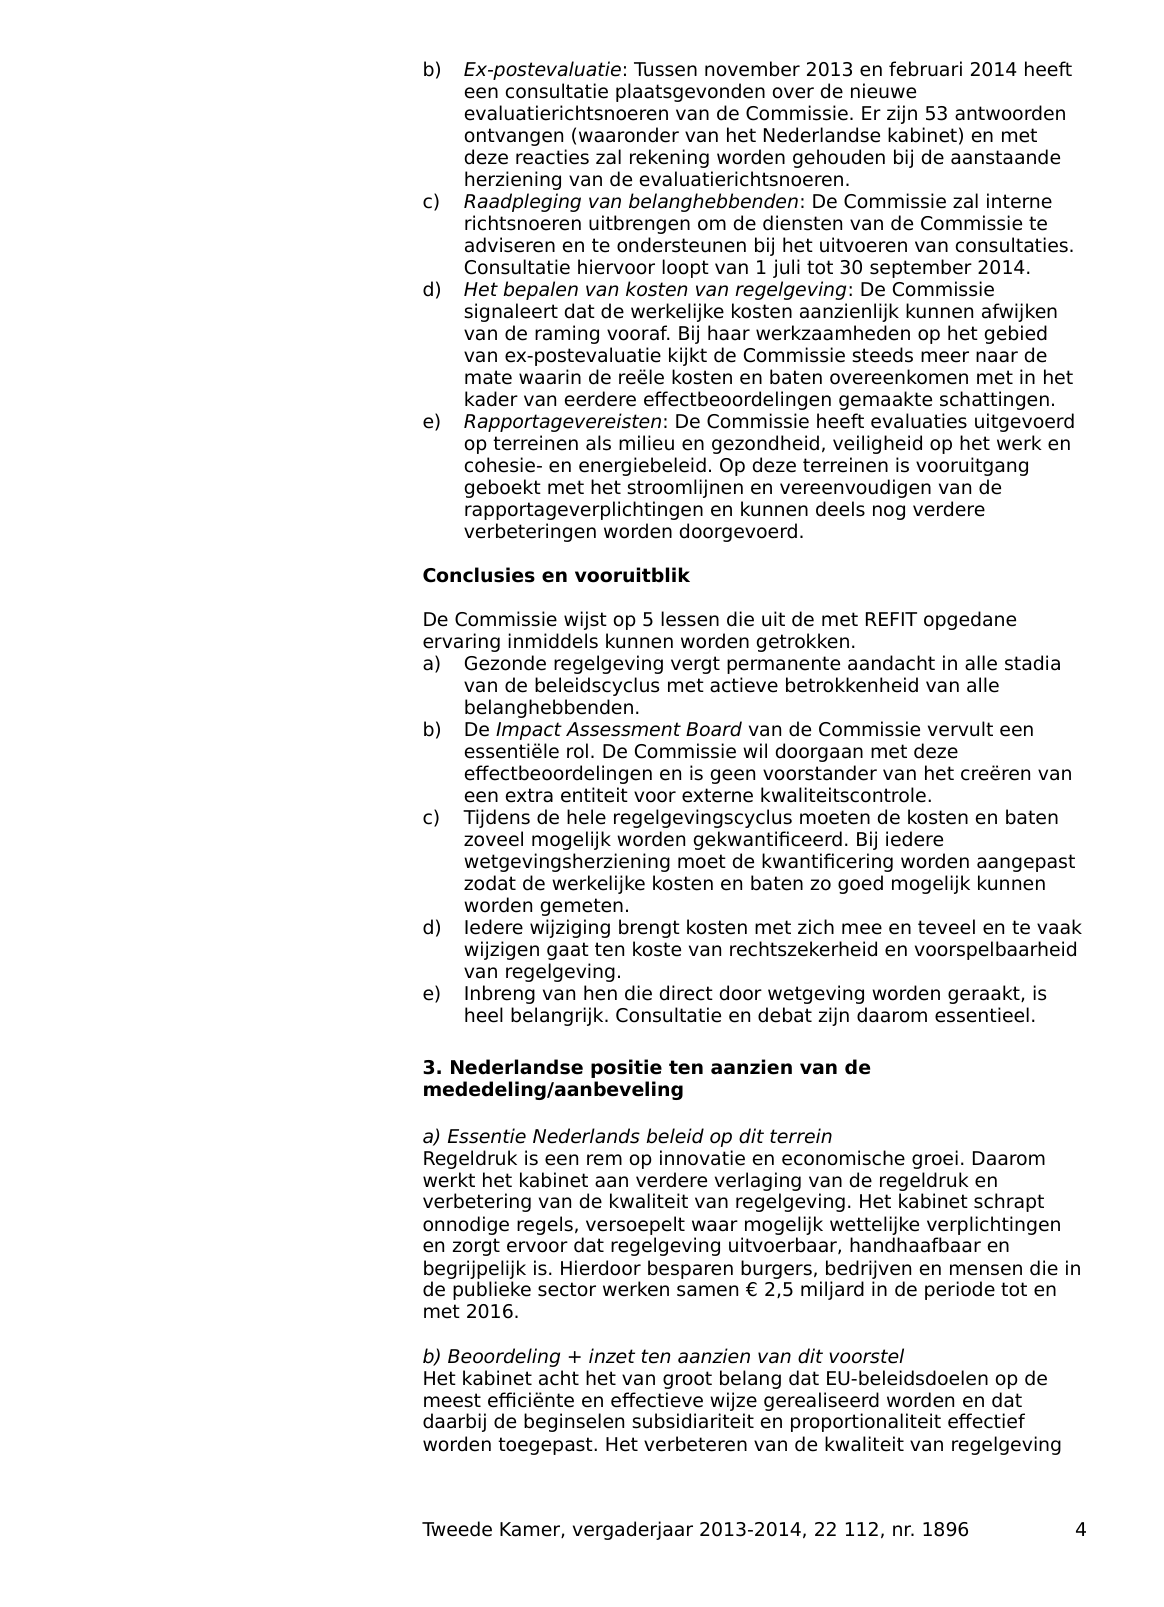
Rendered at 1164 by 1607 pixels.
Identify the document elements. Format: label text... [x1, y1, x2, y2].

text Regeldruk is een rem op innovatie en economische groei. Daarom werkt het kabinet aan verdere verlaging van de regeldruk en verbetering van de kwaliteit van regelgeving. Het kabinet schrapt onnodige regels, versoepelt waar mogelijk wettelijke verplichtingen en zorgt ervoor dat regelgeving uitvoerbaar, handhaafbaar en begrijpelijk is. Hierdoor besparen burgers, bedrijven en mensen die in de publieke sector werken samen € 2,5 miljard in de periode tot en met 2016. [422, 1147, 1087, 1323]
text c) Raadpleging van belanghebbenden: De Commissie zal interne richtsnoeren uitbrengen om de diensten van de Commissie te adviseren en te ondersteunen bij het uitvoeren van consultaties. Consultatie hiervoor loopt van 1 juli tot 30 september 2014. [422, 191, 1087, 279]
text De Commissie wijst op 5 lessen die uit de met REFIT opgedane ervaring inmiddels kunnen worden getrokken. [422, 609, 1087, 653]
text b) De Impact Assessment Board van de Commissie vervult een essentiële rol. De Commissie wil doorgaan met deze effectbeoordelingen en is geen voorstander van het creëren van een extra entiteit voor externe kwaliteitscontrole. [422, 719, 1087, 807]
text d) Het bepalen van kosten van regelgeving: De Commissie signaleert dat de werkelijke kosten aanzienlijk kunnen afwijken van de raming vooraf. Bij haar werkzaamheden op het gebied van ex-postevaluatie kijkt de Commissie steeds meer naar de mate waarin de reële kosten en baten overeenkomen met in het kader van eerdere effectbeoordelingen gemaakte schattingen. [422, 279, 1087, 411]
text e) Rapportagevereisten: De Commissie heeft evaluaties uitgevoerd op terreinen als milieu en gezondheid, veiligheid op het werk en cohesie- en energiebeleid. Op deze terreinen is vooruitgang geboekt met het stroomlijnen en vereenvoudigen van de rapportageverplichtingen en kunnen deels nog verdere verbeteringen worden doorgevoerd. [422, 411, 1087, 543]
text a) Gezonde regelgeving vergt permanente aandacht in alle stadia van de beleidscyclus met actieve betrokkenheid van alle belanghebbenden. [422, 653, 1087, 719]
text c) Tijdens de hele regelgevingscyclus moeten de kosten en baten zoveel mogelijk worden gekwantificeerd. Bij iedere wetgevingsherziening moet de kwantificering worden aangepast zodat de werkelijke kosten en baten zo goed mogelijk kunnen worden gemeten. [422, 807, 1087, 917]
text a) Essentie Nederlands beleid op dit terrein [422, 1126, 1087, 1147]
text d) Iedere wijziging brengt kosten met zich mee en teveel en te vaak wijzigen gaat ten koste van rechtszekerheid en voorspelbaarheid van regelgeving. [422, 917, 1087, 983]
subtitle Conclusies en vooruitblik [422, 565, 1087, 587]
subtitle 3. Nederlandse positie ten aanzien van de mededeling/aanbeveling [422, 1057, 1087, 1101]
text Het kabinet acht het van groot belang dat EU-beleidsdoelen op de meest efficiënte en effectieve wijze gerealiseerd worden en dat daarbij de beginselen subsidiariteit en proportionaliteit effectief worden toegepast. Het verbeteren van de kwaliteit van regelgeving [422, 1367, 1087, 1455]
text b) Ex-postevaluatie: Tussen november 2013 en februari 2014 heeft een consultatie plaatsgevonden over de nieuwe evaluatierichtsnoeren van de Commissie. Er zijn 53 antwoorden ontvangen (waaronder van het Nederlandse kabinet) en met deze reacties zal rekening worden gehouden bij de aanstaande herziening van de evaluatierichtsnoeren. [422, 59, 1087, 191]
text e) Inbreng van hen die direct door wetgeving worden geraakt, is heel belangrijk. Consultatie en debat zijn daarom essentieel. [422, 983, 1087, 1027]
text b) Beoordeling + inzet ten aanzien van dit voorstel [422, 1346, 1087, 1367]
